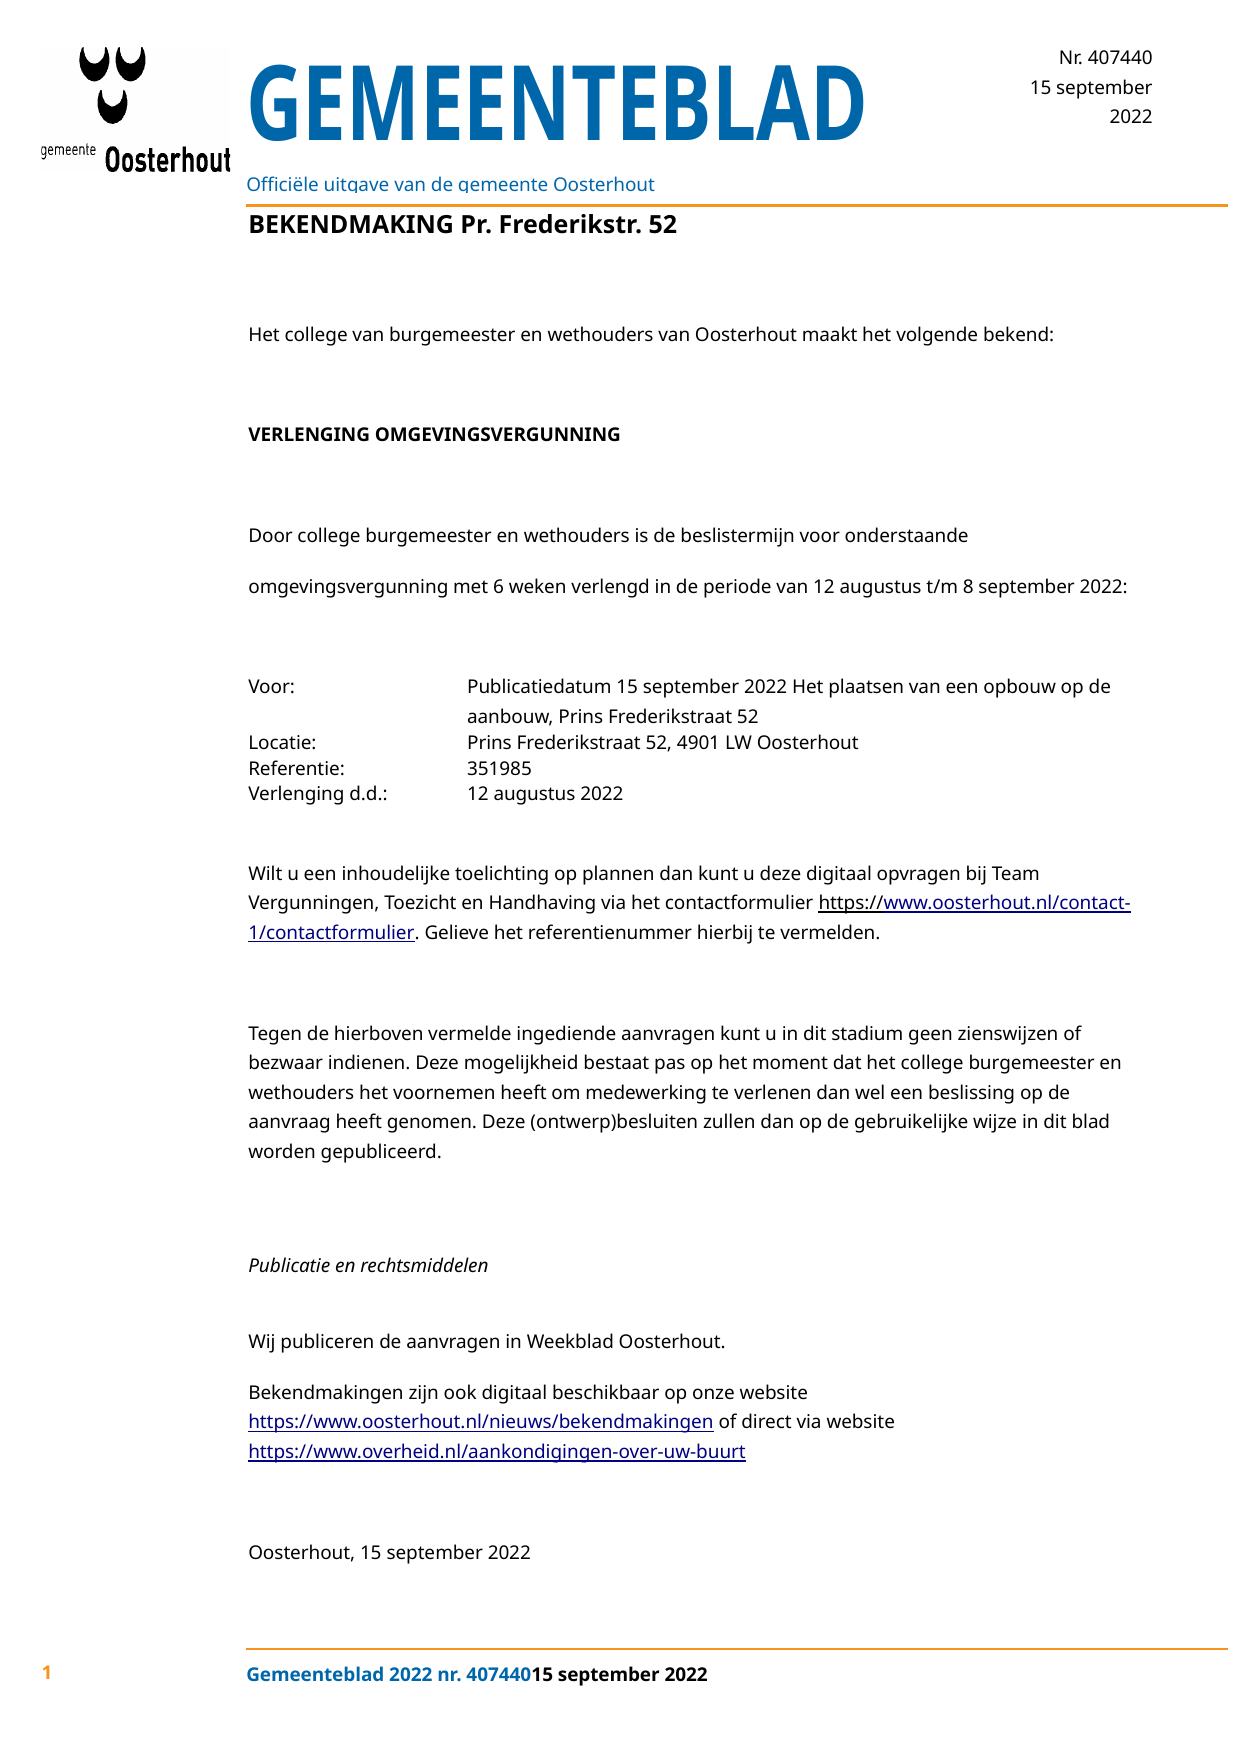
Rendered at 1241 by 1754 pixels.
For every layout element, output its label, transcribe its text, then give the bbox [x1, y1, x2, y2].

table_header Publicatiedatum 15 september 2022 Het plaatsen van een opbouw op de aanbouw, Prins Frederikstraat 52 [467, 674, 1152, 729]
table_header Voor: [248, 674, 467, 729]
text VERLENGING OMGEVINGSVERGUNNING [248, 422, 1152, 447]
table_cell 12 augustus 2022 [467, 781, 1152, 806]
text Wij publiceren de aanvragen in Weekblad Oosterhout. [248, 1329, 1152, 1354]
text Oosterhout, 15 september 2022 [248, 1539, 1152, 1565]
table_cell Prins Frederikstraat 52, 4901 LW Oosterhout [467, 729, 1152, 755]
text Wilt u een inhoudelijke toelichting op plannen dan kunt u deze digitaal opvragen bij Team Vergunningen, Toezicht en Handhaving via het contactformulier https://www.oosterhout.nl/contact-1/contactformulier. Gelieve het referentienummer hierbij te vermelden. [248, 860, 1152, 945]
table_cell 351985 [467, 755, 1152, 781]
text Door college burgemeester en wethouders is de beslistermijn voor onderstaande [248, 522, 1152, 548]
table_cell Locatie: [248, 729, 467, 755]
table_cell Referentie: [248, 755, 467, 781]
text Publicatie en rechtsmiddelen [248, 1253, 1152, 1278]
picture [41, 47, 231, 172]
text Tegen de hierboven vermelde ingediende aanvragen kunt u in dit stadium geen zienswijzen of bezwaar indienen. Deze mogelijkheid bestaat pas op het moment dat het college burgemeester en wethouders het voornemen heeft om medewerking te verlenen dan wel een beslissing op de aanvraag heeft genomen. Deze (ontwerp)besluiten zullen dan op de gebruikelijke wijze in dit blad worden gepubliceerd. [248, 1020, 1152, 1164]
table_cell Verlenging d.d.: [248, 781, 467, 806]
text BEKENDMAKING Pr. Frederikstr. 52 [248, 207, 1152, 241]
text omgevingsvergunning met 6 weken verlengd in de periode van 12 augustus t/m 8 september 2022: [248, 573, 1152, 598]
text Bekendmakingen zijn ook digitaal beschikbaar op onze website https://www.oosterhout.nl/nieuws/bekendmakingen of direct via website https://www.overheid.nl/aankondigingen-over-uw-buurt [248, 1379, 1152, 1464]
text Het college van burgemeester en wethouders van Oosterhout maakt het volgende bekend: [248, 321, 1152, 346]
